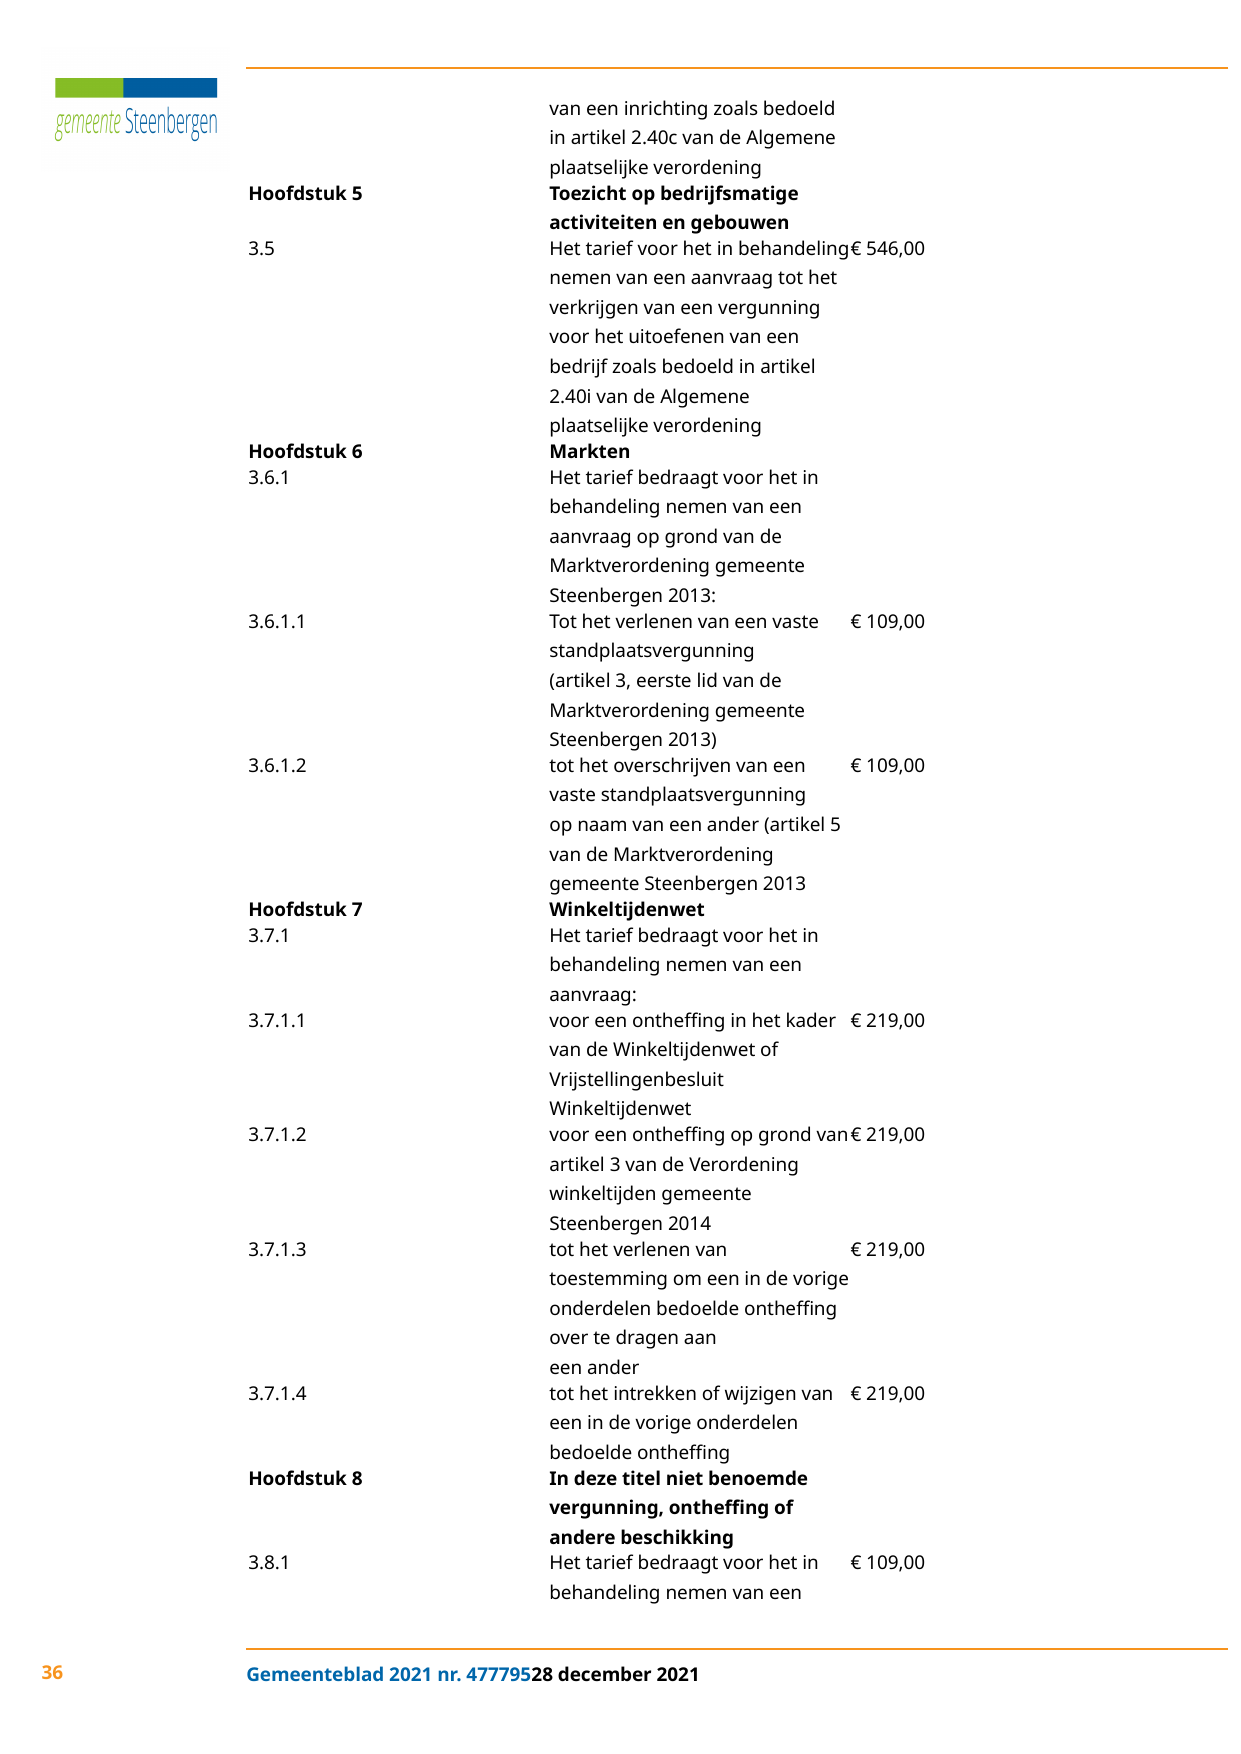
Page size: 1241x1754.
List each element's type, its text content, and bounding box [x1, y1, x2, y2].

table_cell tot het overschrijven van een vaste standplaatsvergunning op naam van een ander (artikel 5 van de Marktverordening gemeente Steenbergen 2013 [549, 752, 850, 896]
table_cell € 219,00 [850, 1121, 1152, 1236]
table_cell € 109,00 [850, 752, 1152, 896]
table_cell € 546,00 [850, 235, 1152, 438]
table_cell 3.6.1.2 [248, 752, 549, 896]
table_cell 3.6.1.1 [248, 608, 549, 752]
table_cell voor een ontheffing in het kader van de Winkeltijdenwet of Vrijstellingenbesluit Winkeltijdenwet [549, 1007, 850, 1121]
table_cell In deze titel niet benoemde vergunning, ontheffing of andere beschikking [549, 1465, 850, 1549]
table_cell tot het verlenen van toestemming om een in de vorige onderdelen bedoelde ontheffing over te dragen aan een ander [549, 1236, 850, 1380]
table_cell [850, 896, 1152, 922]
table_cell 3.7.1 [248, 922, 549, 1007]
table_cell [248, 95, 549, 180]
table_cell Winkeltijdenwet [549, 896, 850, 922]
table_cell [850, 922, 1152, 1007]
table_cell Het tarief bedraagt voor het in behandeling nemen van een aanvraag op grond van de Marktverordening gemeente Steenbergen 2013: [549, 464, 850, 608]
table_cell tot het intrekken of wijzigen van een in de vorige onderdelen bedoelde ontheffing [549, 1380, 850, 1465]
table_cell Het tarief voor het in behandeling nemen van een aanvraag tot het verkrijgen van een vergunning voor het uitoefenen van een bedrijf zoals bedoeld in artikel 2.40i van de Algemene plaatselijke verordening [549, 235, 850, 438]
table_cell Hoofdstuk 7 [248, 896, 549, 922]
table_cell Hoofdstuk 8 [248, 1465, 549, 1549]
table_cell Markten [549, 438, 850, 464]
table_cell 3.5 [248, 235, 549, 438]
table_cell € 219,00 [850, 1380, 1152, 1465]
table_cell € 219,00 [850, 1007, 1152, 1121]
table_cell 3.8.1 [248, 1550, 549, 1605]
table_cell [850, 180, 1152, 235]
table_cell Toezicht op bedrijfsmatige activiteiten en gebouwen [549, 180, 850, 235]
table_cell Hoofdstuk 5 [248, 180, 549, 235]
table_cell € 109,00 [850, 608, 1152, 752]
table_cell 3.7.1.4 [248, 1380, 549, 1465]
table_cell Het tarief bedraagt voor het in behandeling nemen van een aanvraag: [549, 922, 850, 1007]
table_cell 3.7.1.3 [248, 1236, 549, 1380]
table_cell € 219,00 [850, 1236, 1152, 1380]
table_cell [850, 464, 1152, 608]
table_cell Tot het verlenen van een vaste standplaatsvergunning (artikel 3, eerste lid van de Marktverordening gemeente Steenbergen 2013) [549, 608, 850, 752]
table_cell voor een ontheffing op grond van artikel 3 van de Verordening winkeltijden gemeente Steenbergen 2014 [549, 1121, 850, 1236]
table_cell Het tarief bedraagt voor het in behandeling nemen van een [549, 1550, 850, 1605]
table_cell [850, 95, 1152, 180]
table_cell [850, 1465, 1152, 1549]
table_cell 3.7.1.1 [248, 1007, 549, 1121]
table_cell Hoofdstuk 6 [248, 438, 549, 464]
table_cell van een inrichting zoals bedoeld in artikel 2.40c van de Algemene plaatselijke verordening [549, 95, 850, 180]
table_cell [850, 438, 1152, 464]
table_cell 3.6.1 [248, 464, 549, 608]
picture [41, 47, 231, 172]
table_cell € 109,00 [850, 1550, 1152, 1605]
table_cell 3.7.1.2 [248, 1121, 549, 1236]
